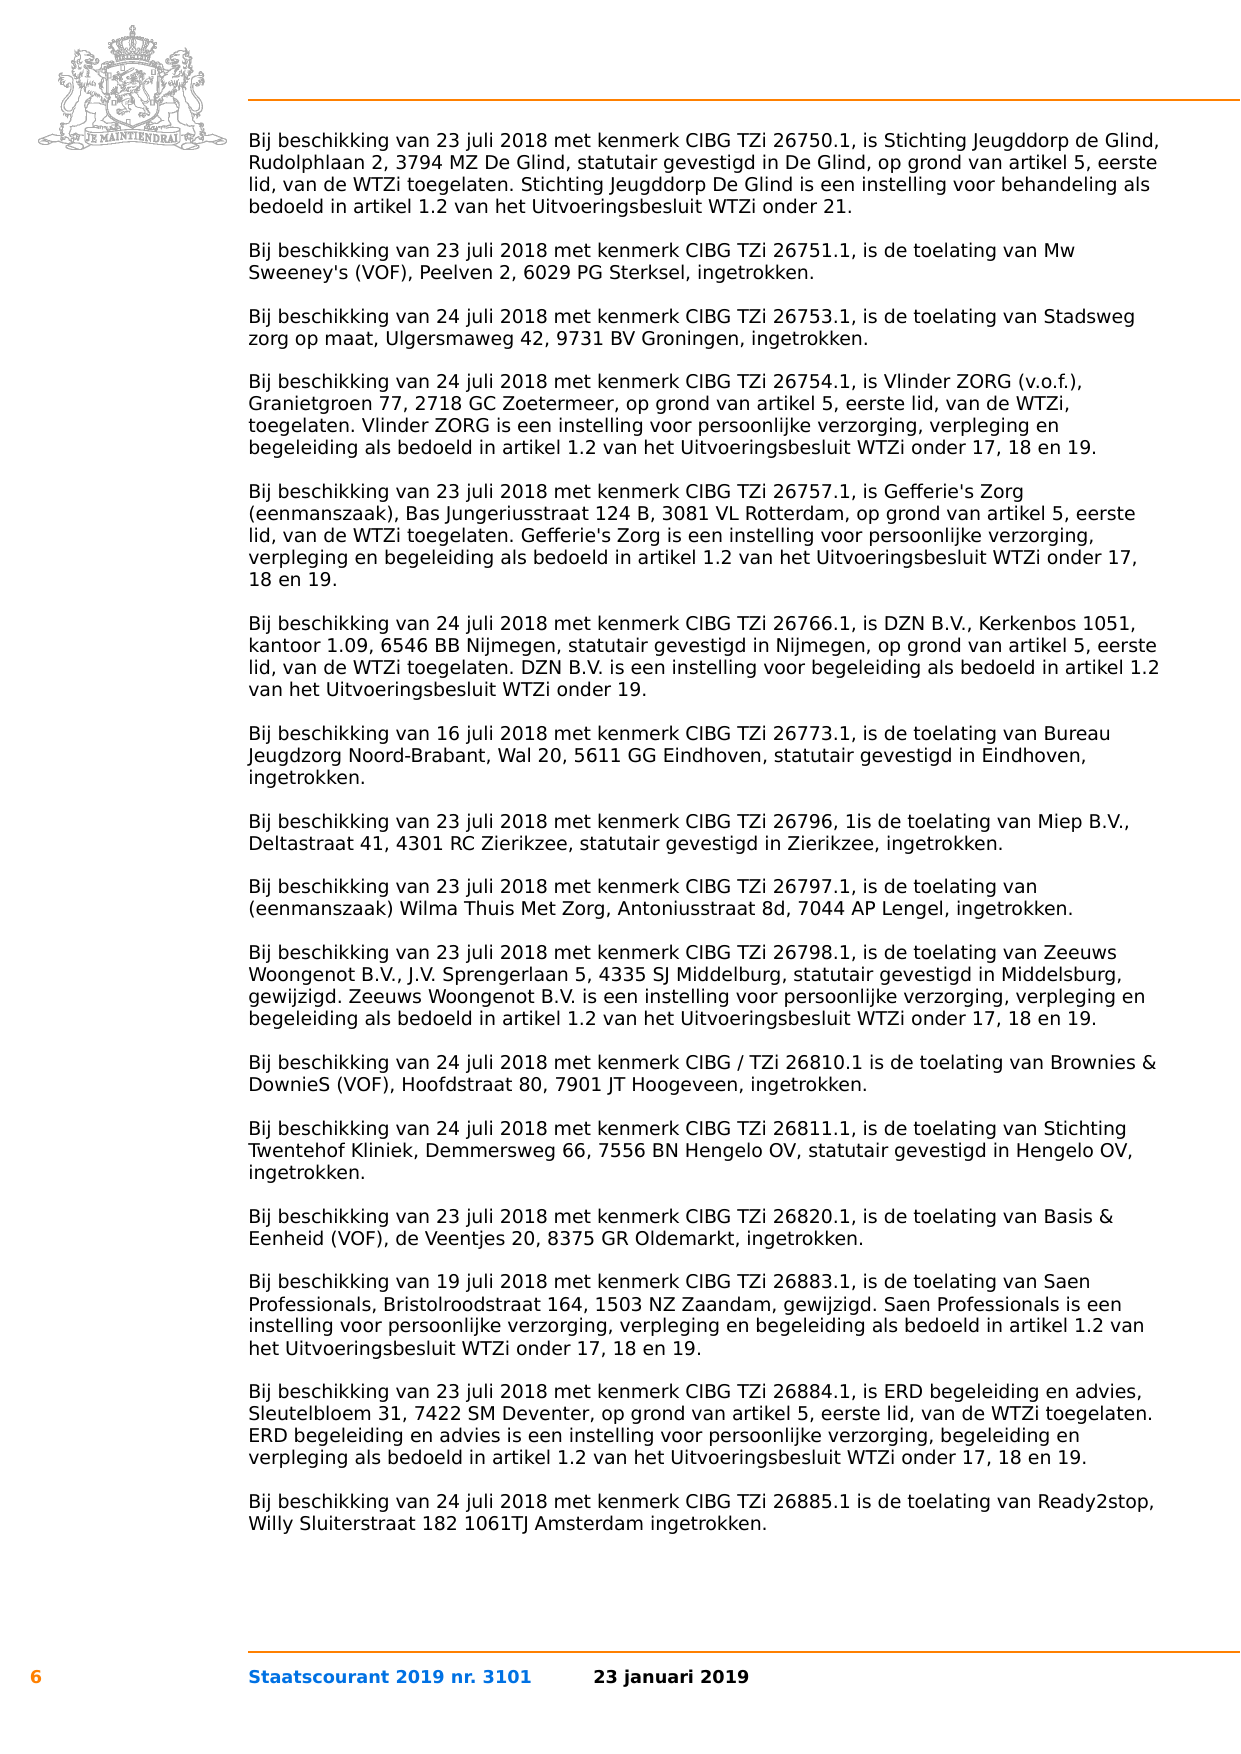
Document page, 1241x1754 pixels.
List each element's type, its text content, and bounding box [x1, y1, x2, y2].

text Bij beschikking van 23 juli 2018 met kenmerk CIBG TZi 26750.1, is Stichting Jeugddorp de Glind, Rudolphlaan 2, 3794 MZ De Glind, statutair gevestigd in De Glind, op grond van artikel 5, eerste lid, van de WTZi toegelaten. Stichting Jeugddorp De Glind is een instelling voor behandeling als bedoeld in artikel 1.2 van het Uitvoeringsbesluit WTZi onder 21. [248, 130, 1163, 218]
text Bij beschikking van 23 juli 2018 met kenmerk CIBG TZi 26798.1, is de toelating van Zeeuws Woongenot B.V., J.V. Sprengerlaan 5, 4335 SJ Middelburg, statutair gevestigd in Middelsburg, gewijzigd. Zeeuws Woongenot B.V. is een instelling voor persoonlijke verzorging, verpleging en begeleiding als bedoeld in artikel 1.2 van het Uitvoeringsbesluit WTZi onder 17, 18 en 19. [248, 942, 1163, 1030]
text Bij beschikking van 24 juli 2018 met kenmerk CIBG TZi 26766.1, is DZN B.V., Kerkenbos 1051, kantoor 1.09, 6546 BB Nijmegen, statutair gevestigd in Nijmegen, op grond van artikel 5, eerste lid, van de WTZi toegelaten. DZN B.V. is een instelling voor begeleiding als bedoeld in artikel 1.2 van het Uitvoeringsbesluit WTZi onder 19. [248, 613, 1163, 701]
text Bij beschikking van 23 juli 2018 met kenmerk CIBG TZi 26820.1, is de toelating van Basis & Eenheid (VOF), de Veentjes 20, 8375 GR Oldemarkt, ingetrokken. [248, 1206, 1163, 1249]
picture [38, 25, 227, 150]
text Bij beschikking van 19 juli 2018 met kenmerk CIBG TZi 26883.1, is de toelating van Saen Professionals, Bristolroodstraat 164, 1503 NZ Zaandam, gewijzigd. Saen Professionals is een instelling voor persoonlijke verzorging, verpleging en begeleiding als bedoeld in artikel 1.2 van het Uitvoeringsbesluit WTZi onder 17, 18 en 19. [248, 1271, 1163, 1359]
text Bij beschikking van 16 juli 2018 met kenmerk CIBG TZi 26773.1, is de toelating van Bureau Jeugdzorg Noord-Brabant, Wal 20, 5611 GG Eindhoven, statutair gevestigd in Eindhoven, ingetrokken. [248, 723, 1163, 789]
text Bij beschikking van 23 juli 2018 met kenmerk CIBG TZi 26796, 1is de toelating van Miep B.V., Deltastraat 41, 4301 RC Zierikzee, statutair gevestigd in Zierikzee, ingetrokken. [248, 811, 1163, 854]
text Bij beschikking van 23 juli 2018 met kenmerk CIBG TZi 26884.1, is ERD begeleiding en advies, Sleutelbloem 31, 7422 SM Deventer, op grond van artikel 5, eerste lid, van de WTZi toegelaten. ERD begeleiding en advies is een instelling voor persoonlijke verzorging, begeleiding en verpleging als bedoeld in artikel 1.2 van het Uitvoeringsbesluit WTZi onder 17, 18 en 19. [248, 1381, 1163, 1469]
text Bij beschikking van 24 juli 2018 met kenmerk CIBG TZi 26811.1, is de toelating van Stichting Twentehof Kliniek, Demmersweg 66, 7556 BN Hengelo OV, statutair gevestigd in Hengelo OV, ingetrokken. [248, 1118, 1163, 1184]
text Bij beschikking van 24 juli 2018 met kenmerk CIBG / TZi 26810.1 is de toelating van Brownies & DownieS (VOF), Hoofdstraat 80, 7901 JT Hoogeveen, ingetrokken. [248, 1052, 1163, 1096]
text Bij beschikking van 24 juli 2018 met kenmerk CIBG TZi 26753.1, is de toelating van Stadsweg zorg op maat, Ulgersmaweg 42, 9731 BV Groningen, ingetrokken. [248, 306, 1163, 349]
text Bij beschikking van 24 juli 2018 met kenmerk CIBG TZi 26885.1 is de toelating van Ready2stop, Willy Sluiterstraat 182 1061TJ Amsterdam ingetrokken. [248, 1491, 1163, 1535]
text Bij beschikking van 24 juli 2018 met kenmerk CIBG TZi 26754.1, is Vlinder ZORG (v.o.f.), Granietgroen 77, 2718 GC Zoetermeer, op grond van artikel 5, eerste lid, van de WTZi, toegelaten. Vlinder ZORG is een instelling voor persoonlijke verzorging, verpleging en begeleiding als bedoeld in artikel 1.2 van het Uitvoeringsbesluit WTZi onder 17, 18 en 19. [248, 371, 1163, 459]
text Bij beschikking van 23 juli 2018 met kenmerk CIBG TZi 26797.1, is de toelating van (eenmanszaak) Wilma Thuis Met Zorg, Antoniusstraat 8d, 7044 AP Lengel, ingetrokken. [248, 876, 1163, 920]
text Bij beschikking van 23 juli 2018 met kenmerk CIBG TZi 26757.1, is Gefferie's Zorg (eenmanszaak), Bas Jungeriusstraat 124 B, 3081 VL Rotterdam, op grond van artikel 5, eerste lid, van de WTZi toegelaten. Gefferie's Zorg is een instelling voor persoonlijke verzorging, verpleging en begeleiding als bedoeld in artikel 1.2 van het Uitvoeringsbesluit WTZi onder 17, 18 en 19. [248, 481, 1163, 591]
text Bij beschikking van 23 juli 2018 met kenmerk CIBG TZi 26751.1, is de toelating van Mw Sweeney's (VOF), Peelven 2, 6029 PG Sterksel, ingetrokken. [248, 240, 1163, 284]
